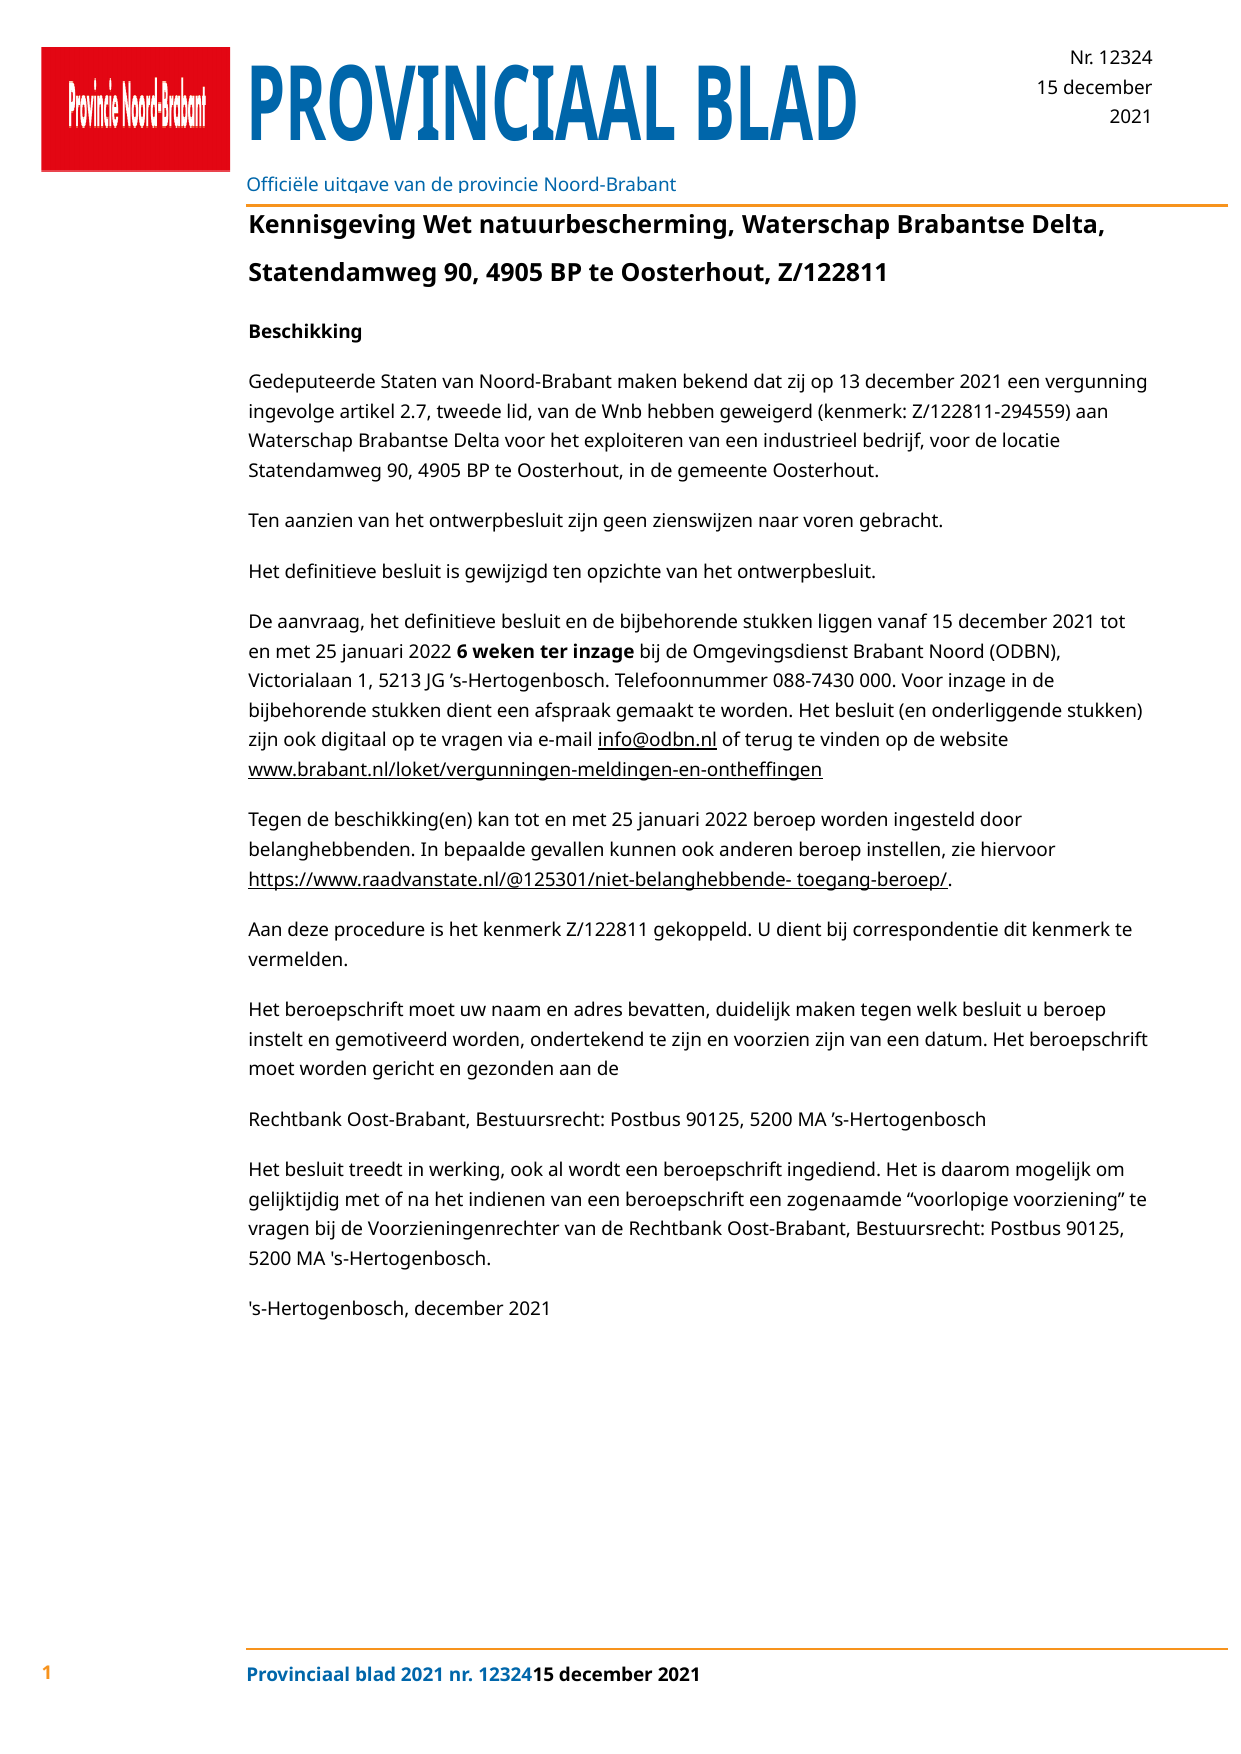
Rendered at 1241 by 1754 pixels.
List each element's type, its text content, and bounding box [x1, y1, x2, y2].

text Tegen de beschikking(en) kan tot en met 25 januari 2022 beroep worden ingesteld door belanghebbenden. In bepaalde gevallen kunnen ook anderen beroep instellen, zie hiervoor https://www.raadvanstate.nl/@125301/niet-belanghebbende- toegang-beroep/. [248, 807, 1152, 892]
picture [41, 47, 231, 172]
text Ten aanzien van het ontwerpbesluit zijn geen zienswijzen naar voren gebracht. [248, 507, 1152, 533]
text Gedeputeerde Staten van Noord-Brabant maken bekend dat zij op 13 december 2021 een vergunning ingevolge artikel 2.7, tweede lid, van de Wnb hebben geweigerd (kenmerk: Z/122811-294559) aan Waterschap Brabantse Delta voor het exploiteren van een industrieel bedrijf, voor de locatie Statendamweg 90, 4905 BP te Oosterhout, in de gemeente Oosterhout. [248, 368, 1152, 483]
text Het beroepschrift moet uw naam en adres bevatten, duidelijk maken tegen welk besluit u beroep instelt en gemotiveerd worden, ondertekend te zijn en voorzien zijn van een datum. Het beroepschrift moet worden gericht en gezonden aan de [248, 996, 1152, 1081]
text Het definitieve besluit is gewijzigd ten opzichte van het ontwerpbesluit. [248, 558, 1152, 584]
text Beschikking [248, 318, 1152, 344]
text Het besluit treedt in werking, ook al wordt een beroepschrift ingediend. Het is daarom mogelijk om gelijktijdig met of na het indienen van een beroepschrift een zogenaamde “voorlopige voorziening” te vragen bij de Voorzieningenrechter van de Rechtbank Oost-Brabant, Bestuursrecht: Postbus 90125, 5200 MA 's-Hertogenbosch. [248, 1156, 1152, 1271]
text Aan deze procedure is het kenmerk Z/122811 gekoppeld. U dient bij correspondentie dit kenmerk te vermelden. [248, 916, 1152, 972]
text Rechtbank Oost-Brabant, Bestuursrecht: Postbus 90125, 5200 MA ’s-Hertogenbosch [248, 1106, 1152, 1132]
text 's-Hertogenbosch, december 2021 [248, 1295, 1152, 1321]
text De aanvraag, het definitieve besluit en de bijbehorende stukken liggen vanaf 15 december 2021 tot en met 25 januari 2022 6 weken ter inzage bij de Omgevingsdienst Brabant Noord (ODBN), Victorialaan 1, 5213 JG ’s-Hertogenbosch. Telefoonnummer 088-7430 000. Voor inzage in de bijbehorende stukken dient een afspraak gemaakt te worden. Het besluit (en onderliggende stukken) zijn ook digitaal op te vragen via e-mail info@odbn.nl of terug te vinden op de website www.brabant.nl/loket/vergunningen-meldingen-en-ontheffingen [248, 608, 1152, 782]
text Kennisgeving Wet natuurbescherming, Waterschap Brabantse Delta, Statendamweg 90, 4905 BP te Oosterhout, Z/122811 [248, 207, 1152, 288]
